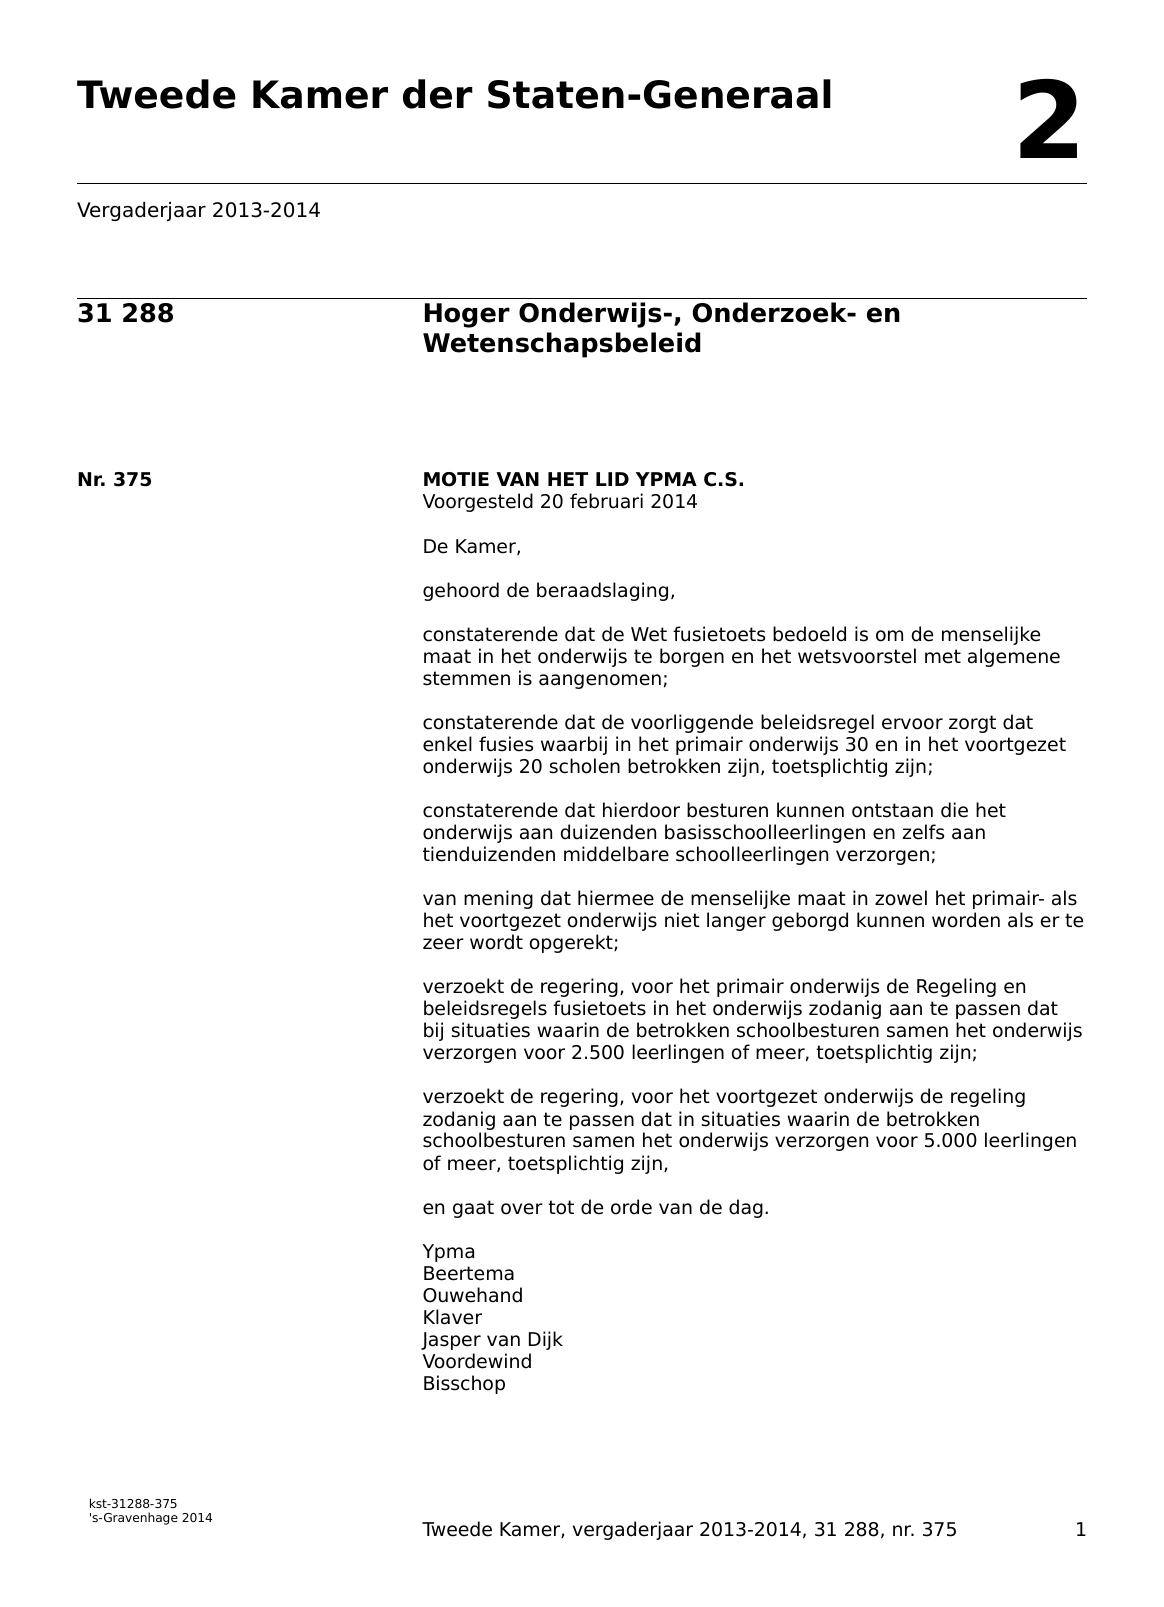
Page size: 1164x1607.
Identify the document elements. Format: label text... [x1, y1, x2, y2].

text Klaver [422, 1307, 1087, 1329]
text Ouwehand [422, 1285, 1087, 1307]
text en gaat over tot de orde van de dag. [422, 1197, 1087, 1218]
subtitle Nr. 375 MOTIE VAN HET LID YPMA C.S. [77, 469, 1087, 491]
text verzoekt de regering, voor het voortgezet onderwijs de regeling zodanig aan te passen dat in situaties waarin de betrokken schoolbesturen samen het onderwijs verzorgen voor 5.000 leerlingen of meer, toetsplichtig zijn, [422, 1086, 1087, 1174]
text Voorgesteld 20 februari 2014 [422, 491, 1087, 513]
text Beertema [422, 1263, 1087, 1285]
subtitle 31 288 Hoger Onderwijs-, Onderzoek- en Wetenschapsbeleid [77, 299, 1087, 358]
table_header Tweede Kamer der Staten-Generaal [77, 59, 886, 183]
table_cell Vergaderjaar 2013-2014 [77, 184, 1087, 298]
text Voordewind [422, 1351, 1087, 1373]
text constaterende dat hierdoor besturen kunnen ontstaan die het onderwijs aan duizenden basisschoolleerlingen en zelfs aan tienduizenden middelbare schoolleerlingen verzorgen; [422, 800, 1087, 866]
text gehoord de beraadslaging, [422, 580, 1087, 602]
text van mening dat hiermee de menselijke maat in zowel het primair- als het voortgezet onderwijs niet langer geborgd kunnen worden als er te zeer wordt opgerekt; [422, 888, 1087, 954]
text De Kamer, [422, 536, 1087, 557]
text kst-31288-375 [88, 1497, 323, 1511]
text Jasper van Dijk [422, 1329, 1087, 1351]
table_header 2 [886, 59, 1087, 183]
text constaterende dat de Wet fusietoets bedoeld is om de menselijke maat in het onderwijs te borgen en het wetsvoorstel met algemene stemmen is aangenomen; [422, 624, 1087, 690]
text Bisschop [422, 1373, 1087, 1394]
text 's-Gravenhage 2014 [88, 1511, 323, 1525]
text Ypma [422, 1241, 1087, 1263]
text verzoekt de regering, voor het primair onderwijs de Regeling en beleidsregels fusietoets in het onderwijs zodanig aan te passen dat bij situaties waarin de betrokken schoolbesturen samen het onderwijs verzorgen voor 2.500 leerlingen of meer, toetsplichtig zijn; [422, 976, 1087, 1064]
text constaterende dat de voorliggende beleidsregel ervoor zorgt dat enkel fusies waarbij in het primair onderwijs 30 en in het voortgezet onderwijs 20 scholen betrokken zijn, toetsplichtig zijn; [422, 712, 1087, 778]
